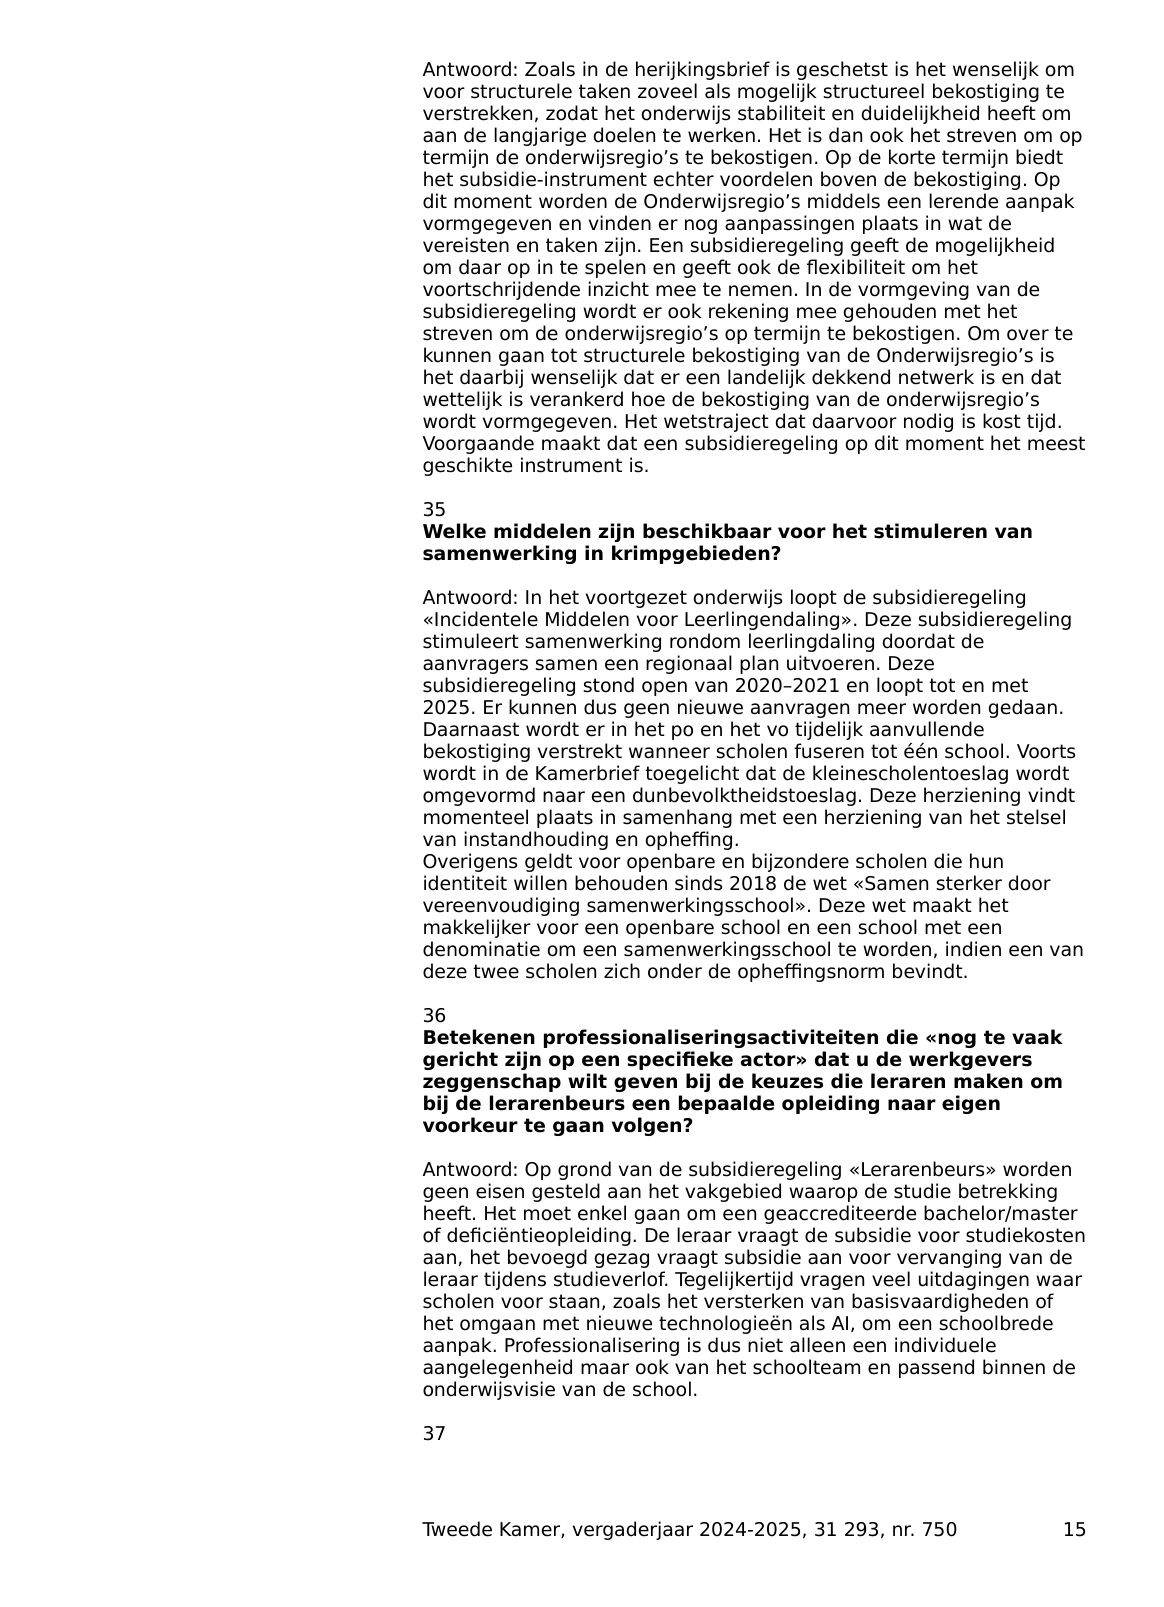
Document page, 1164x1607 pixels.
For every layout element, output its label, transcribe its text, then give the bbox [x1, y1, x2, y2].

text Overigens geldt voor openbare en bijzondere scholen die hun identiteit willen behouden sinds 2018 de wet «Samen sterker door vereenvoudiging samenwerkingsschool». Deze wet maakt het makkelijker voor een openbare school en een school met een denominatie om een samenwerkingsschool te worden, indien een van deze twee scholen zich onder de opheffingsnorm bevindt. [422, 851, 1087, 983]
text Antwoord: Op grond van de subsidieregeling «Lerarenbeurs» worden geen eisen gesteld aan het vakgebied waarop de studie betrekking heeft. Het moet enkel gaan om een geaccrediteerde bachelor/master of deficiëntieopleiding. De leraar vraagt de subsidie voor studiekosten aan, het bevoegd gezag vraagt subsidie aan voor vervanging van de leraar tijdens studieverlof. Tegelijkertijd vragen veel uitdagingen waar scholen voor staan, zoals het versterken van basisvaardigheden of het omgaan met nieuwe technologieën als AI, om een schoolbrede aanpak. Professionalisering is dus niet alleen een individuele aangelegenheid maar ook van het schoolteam en passend binnen de onderwijsvisie van de school. [422, 1159, 1087, 1401]
text Antwoord: Zoals in de herijkingsbrief is geschetst is het wenselijk om voor structurele taken zoveel als mogelijk structureel bekostiging te verstrekken, zodat het onderwijs stabiliteit en duidelijkheid heeft om aan de langjarige doelen te werken. Het is dan ook het streven om op termijn de onderwijsregio’s te bekostigen. Op de korte termijn biedt het subsidie-instrument echter voordelen boven de bekostiging. Op dit moment worden de Onderwijsregio’s middels een lerende aanpak vormgegeven en vinden er nog aanpassingen plaats in wat de vereisten en taken zijn. Een subsidieregeling geeft de mogelijkheid om daar op in te spelen en geeft ook de flexibiliteit om het voortschrijdende inzicht mee te nemen. In de vormgeving van de subsidieregeling wordt er ook rekening mee gehouden met het streven om de onderwijsregio’s op termijn te bekostigen. Om over te kunnen gaan tot structurele bekostiging van de Onderwijsregio’s is het daarbij wenselijk dat er een landelijk dekkend netwerk is en dat wettelijk is verankerd hoe de bekostiging van de onderwijsregio’s wordt vormgegeven. Het wetstraject dat daarvoor nodig is kost tijd. Voorgaande maakt dat een subsidieregeling op dit moment het meest geschikte instrument is. [422, 59, 1087, 477]
text Betekenen professionaliseringsactiviteiten die «nog te vaak gericht zijn op een specifieke actor» dat u de werkgevers zeggenschap wilt geven bij de keuzes die leraren maken om bij de lerarenbeurs een bepaalde opleiding naar eigen voorkeur te gaan volgen? [422, 1027, 1087, 1137]
text Welke middelen zijn beschikbaar voor het stimuleren van samenwerking in krimpgebieden? [422, 521, 1087, 565]
text Antwoord: In het voortgezet onderwijs loopt de subsidieregeling «Incidentele Middelen voor Leerlingendaling». Deze subsidieregeling stimuleert samenwerking rondom leerlingdaling doordat de aanvragers samen een regionaal plan uitvoeren. Deze subsidieregeling stond open van 2020–2021 en loopt tot en met 2025. Er kunnen dus geen nieuwe aanvragen meer worden gedaan. Daarnaast wordt er in het po en het vo tijdelijk aanvullende bekostiging verstrekt wanneer scholen fuseren tot één school. Voorts wordt in de Kamerbrief toegelicht dat de kleinescholentoeslag wordt omgevormd naar een dunbevolktheidstoeslag. Deze herziening vindt momenteel plaats in samenhang met een herziening van het stelsel van instandhouding en opheffing. [422, 587, 1087, 851]
text 35 [422, 499, 1087, 521]
text 37 [422, 1423, 1087, 1445]
text 36 [422, 1005, 1087, 1027]
